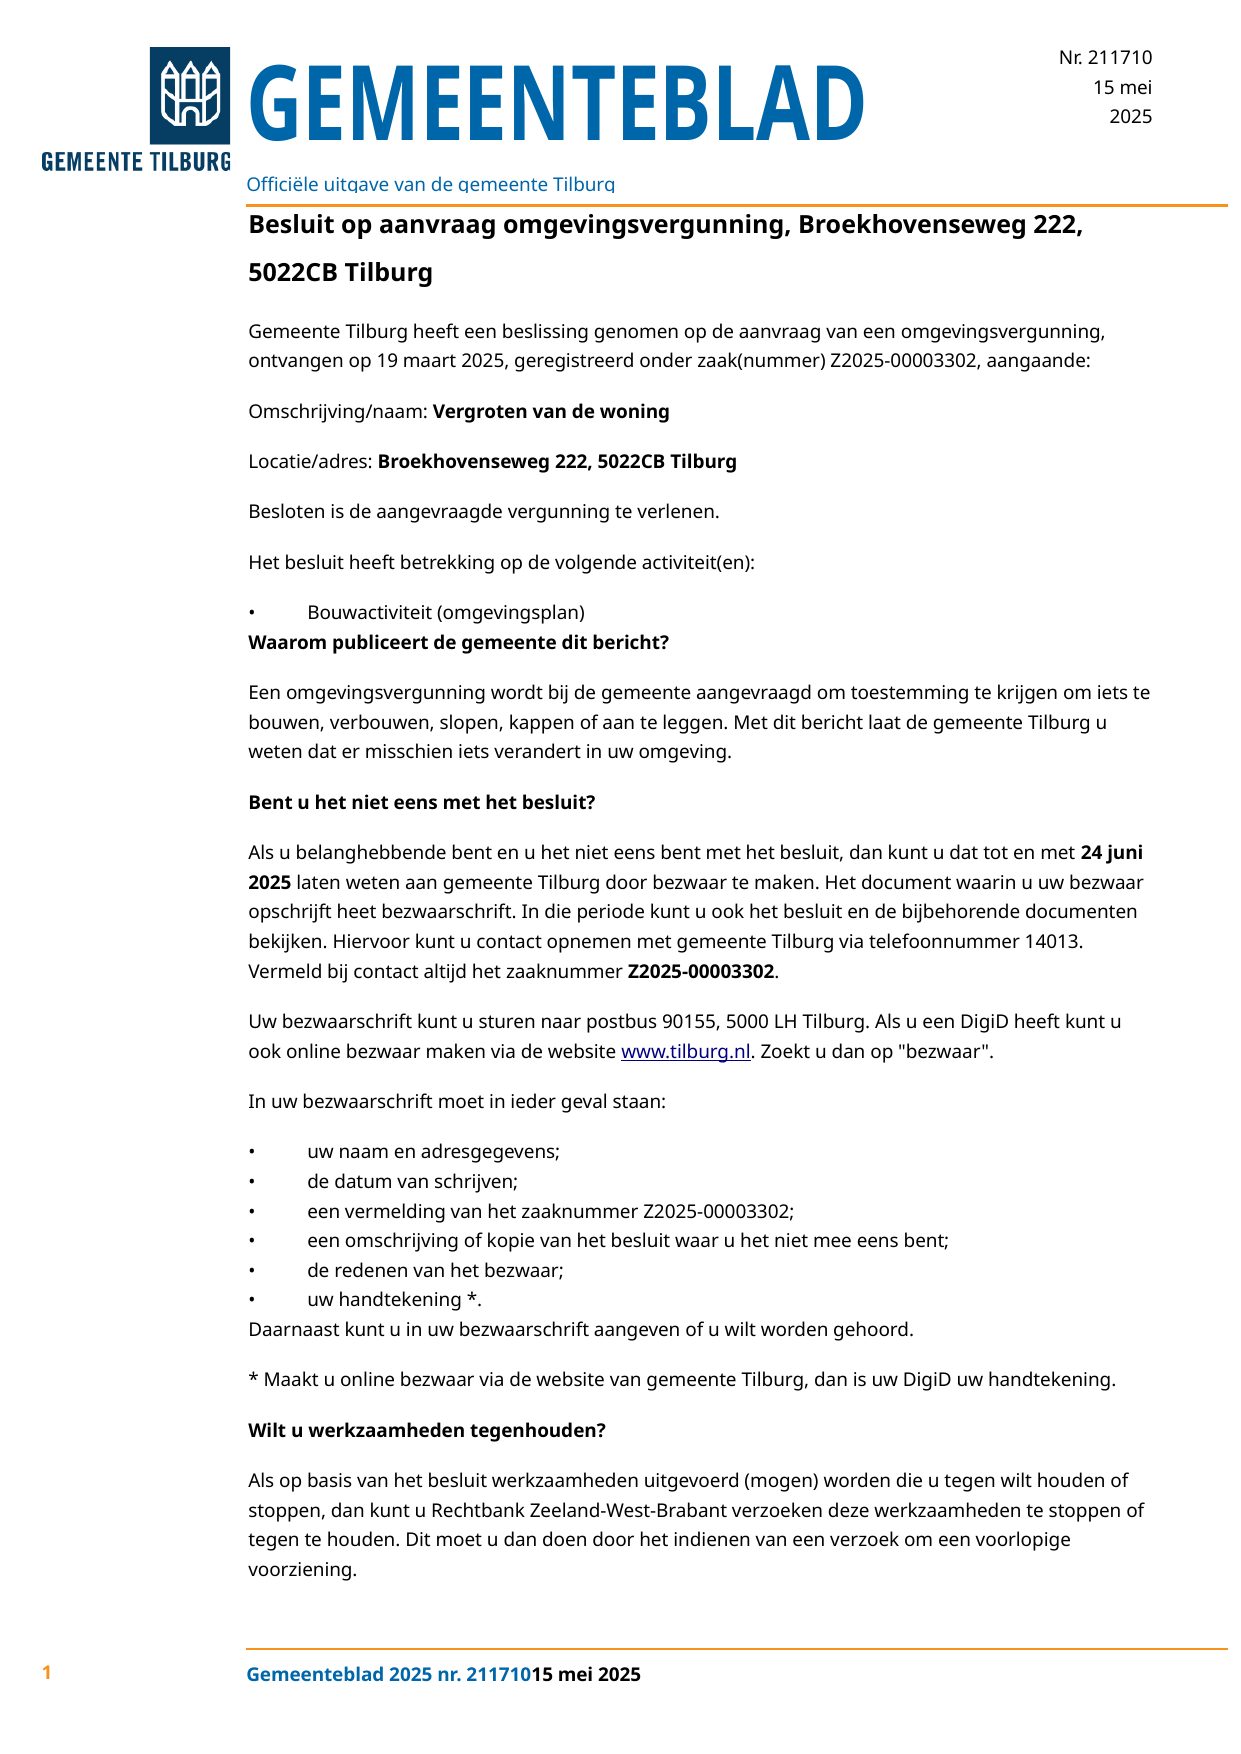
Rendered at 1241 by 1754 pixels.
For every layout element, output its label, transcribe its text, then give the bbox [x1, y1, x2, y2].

text Een omgevingsvergunning wordt bij de gemeente aangevraagd om toestemming te krijgen om iets te bouwen, verbouwen, slopen, kappen of aan te leggen. Met dit bericht laat de gemeente Tilburg u weten dat er misschien iets verandert in uw omgeving. [248, 679, 1152, 764]
text Omschrijving/naam: Vergroten van de woning [248, 398, 1152, 424]
text Als u belanghebbende bent en u het niet eens bent met het besluit, dan kunt u dat tot en met 24 juni 2025 laten weten aan gemeente Tilburg door bezwaar te maken. Het document waarin u uw bezwaar opschrijft heet bezwaarschrift. In die periode kunt u ook het besluit en de bijbehorende documenten bekijken. Hiervoor kunt u contact opnemen met gemeente Tilburg via telefoonnummer 14013. Vermeld bij contact altijd het zaaknummer Z2025-00003302. [248, 839, 1152, 984]
text Bent u het niet eens met het besluit? [248, 789, 1152, 815]
text Locatie/adres: Broekhovenseweg 222, 5022CB Tilburg [248, 448, 1152, 474]
list de redenen van het bezwaar; [248, 1257, 1152, 1283]
text Het besluit heeft betrekking op de volgende activiteit(en): [248, 549, 1152, 575]
list de datum van schrijven; [248, 1168, 1152, 1194]
text Besluit op aanvraag omgevingsvergunning, Broekhovenseweg 222, 5022CB Tilburg [248, 207, 1152, 288]
list uw naam en adresgegevens; [248, 1139, 1152, 1164]
text Als op basis van het besluit werkzaamheden uitgevoerd (mogen) worden die u tegen wilt houden of stoppen, dan kunt u Rechtbank Zeeland-West-Brabant verzoeken deze werkzaamheden te stoppen of tegen te houden. Dit moet u dan doen door het indienen van een verzoek om een voorlopige voorziening. [248, 1467, 1152, 1582]
list uw handtekening *. [248, 1287, 1152, 1312]
picture [41, 47, 231, 172]
text * Maakt u online bezwaar via de website van gemeente Tilburg, dan is uw DigiD uw handtekening. [248, 1367, 1152, 1392]
list Bouwactiviteit (omgevingsplan) [248, 599, 1152, 625]
text Daarnaast kunt u in uw bezwaarschrift aangeven of u wilt worden gehoord. [248, 1316, 1152, 1342]
text In uw bezwaarschrift moet in ieder geval staan: [248, 1088, 1152, 1114]
text Besloten is de aangevraagde vergunning te verlenen. [248, 499, 1152, 524]
list een vermelding van het zaaknummer Z2025-00003302; [248, 1198, 1152, 1224]
text Gemeente Tilburg heeft een beslissing genomen op de aanvraag van een omgevingsvergunning, ontvangen op 19 maart 2025, geregistreerd onder zaak(nummer) Z2025-00003302, aangaande: [248, 318, 1152, 373]
text Uw bezwaarschrift kunt u sturen naar postbus 90155, 5000 LH Tilburg. Als u een DigiD heeft kunt u ook online bezwaar maken via de website www.tilburg.nl. Zoekt u dan op "bezwaar". [248, 1008, 1152, 1064]
text Wilt u werkzaamheden tegenhouden? [248, 1417, 1152, 1443]
text Waarom publiceert de gemeente dit bericht? [248, 629, 1152, 655]
list een omschrijving of kopie van het besluit waar u het niet mee eens bent; [248, 1227, 1152, 1253]
